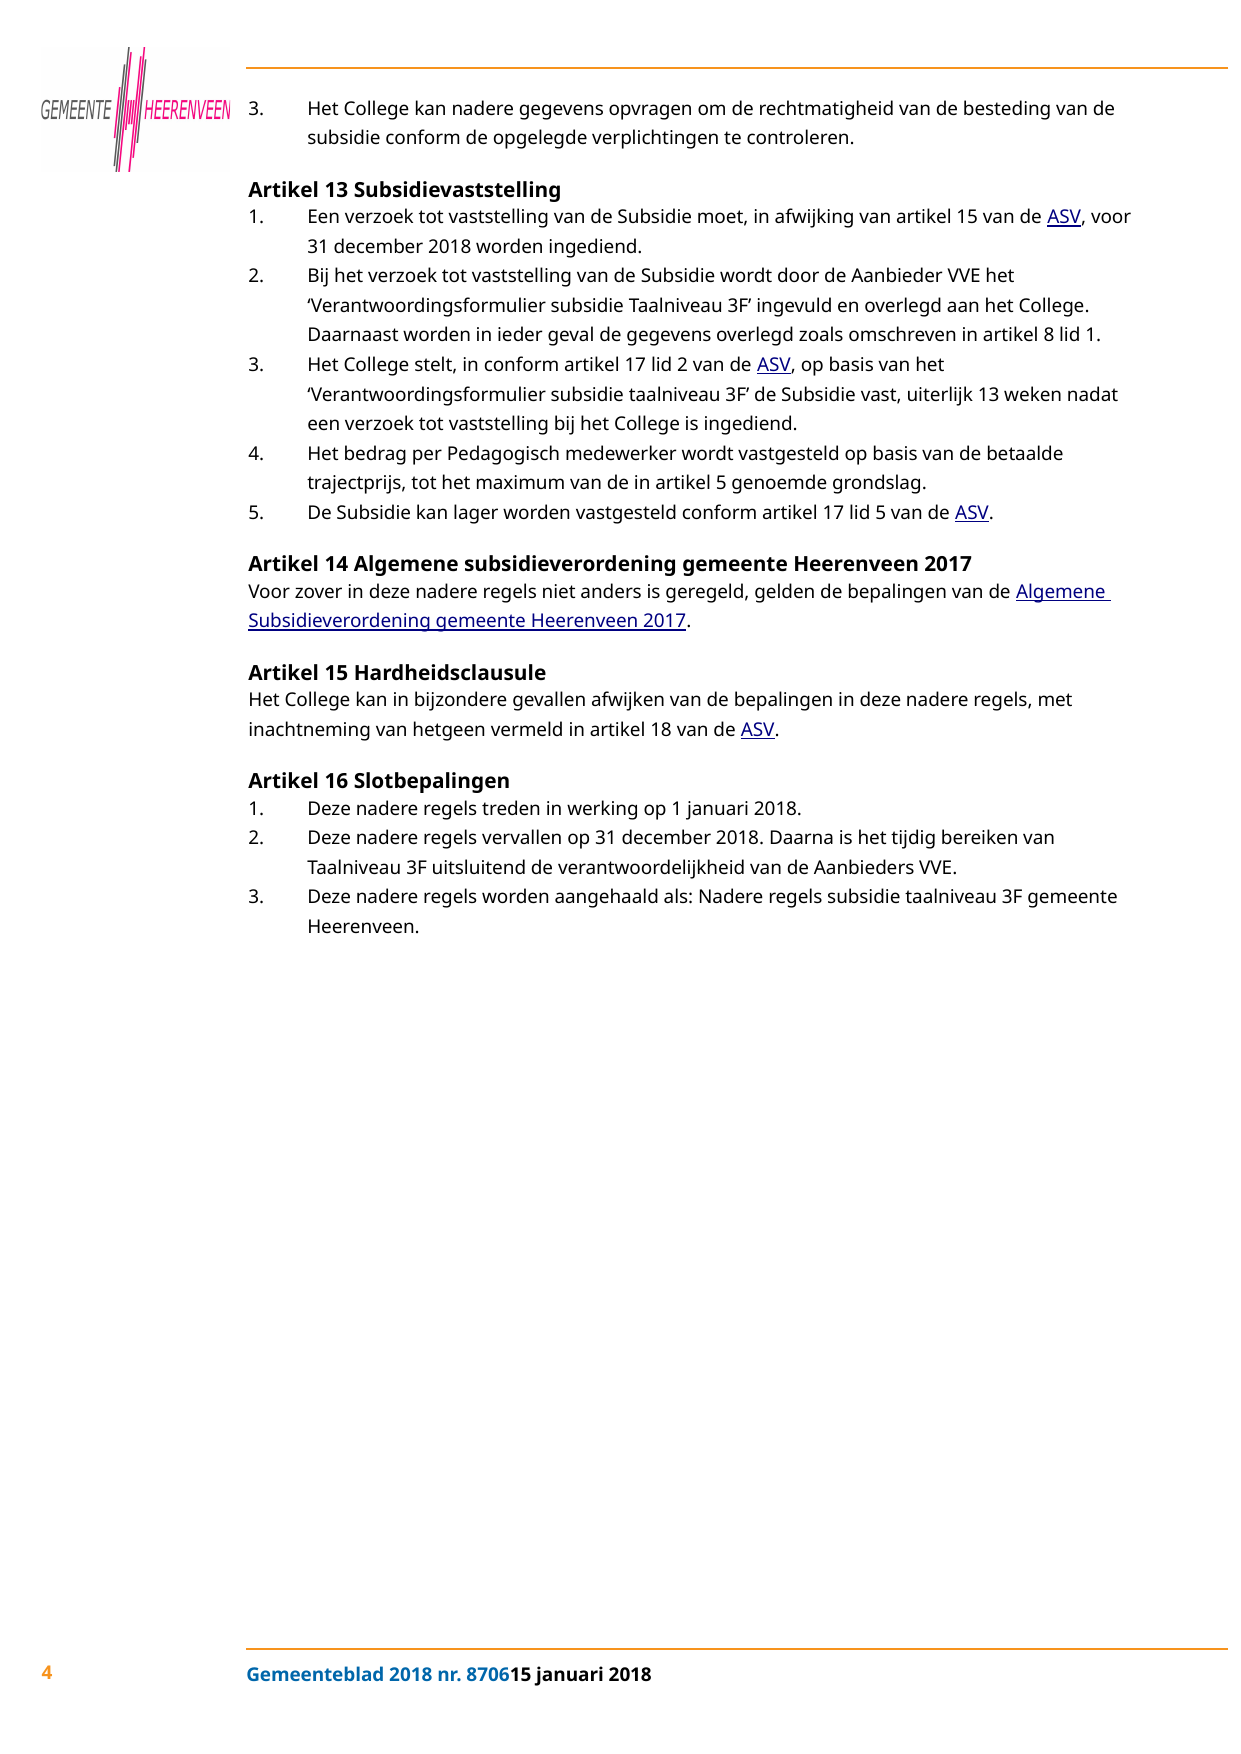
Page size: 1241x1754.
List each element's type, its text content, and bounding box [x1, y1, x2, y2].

list Een verzoek tot vaststelling van de Subsidie moet, in afwijking van artikel 15 van de ASV, voor 31 december 2018 worden ingediend. [248, 203, 1152, 258]
text Artikel 15 Hardheidsclausule [248, 658, 1152, 686]
list Deze nadere regels worden aangehaald als: Nadere regels subsidie taalniveau 3F gemeente Heerenveen. [248, 883, 1152, 939]
list Bij het verzoek tot vaststelling van de Subsidie wordt door de Aanbieder VVE het ‘Verantwoordingsformulier subsidie Taalniveau 3F’ ingevuld en overlegd aan het College. Daarnaast worden in ieder geval de gegevens overlegd zoals omschreven in artikel 8 lid 1. [248, 262, 1152, 347]
list Deze nadere regels vervallen op 31 december 2018. Daarna is het tijdig bereiken van Taalniveau 3F uitsluitend de verantwoordelijkheid van de Aanbieders VVE. [248, 824, 1152, 880]
list Het bedrag per Pedagogisch medewerker wordt vastgesteld op basis van de betaalde trajectprijs, tot het maximum van de in artikel 5 genoemde grondslag. [248, 440, 1152, 495]
list Deze nadere regels treden in werking op 1 januari 2018. [248, 795, 1152, 821]
text Artikel 14 Algemene subsidieverordening gemeente Heerenveen 2017 [248, 549, 1152, 578]
list De Subsidie kan lager worden vastgesteld conform artikel 17 lid 5 van de ASV. [248, 499, 1152, 525]
text Artikel 16 Slotbepalingen [248, 766, 1152, 795]
list Het College kan nadere gegevens opvragen om de rechtmatigheid van de besteding van de subsidie conform de opgelegde verplichtingen te controleren. [248, 95, 1152, 150]
text Artikel 13 Subsidievaststelling [248, 175, 1152, 203]
text Voor zover in deze nadere regels niet anders is geregeld, gelden de bepalingen van de Algemene Subsidieverordening gemeente Heerenveen 2017. [248, 578, 1152, 633]
text Het College kan in bijzondere gevallen afwijken van de bepalingen in deze nadere regels, met inachtneming van hetgeen vermeld in artikel 18 van de ASV. [248, 686, 1152, 742]
picture [41, 47, 231, 172]
list Het College stelt, in conform artikel 17 lid 2 van de ASV, op basis van het ‘Verantwoordingsformulier subsidie taalniveau 3F’ de Subsidie vast, uiterlijk 13 weken nadat een verzoek tot vaststelling bij het College is ingediend. [248, 351, 1152, 436]
